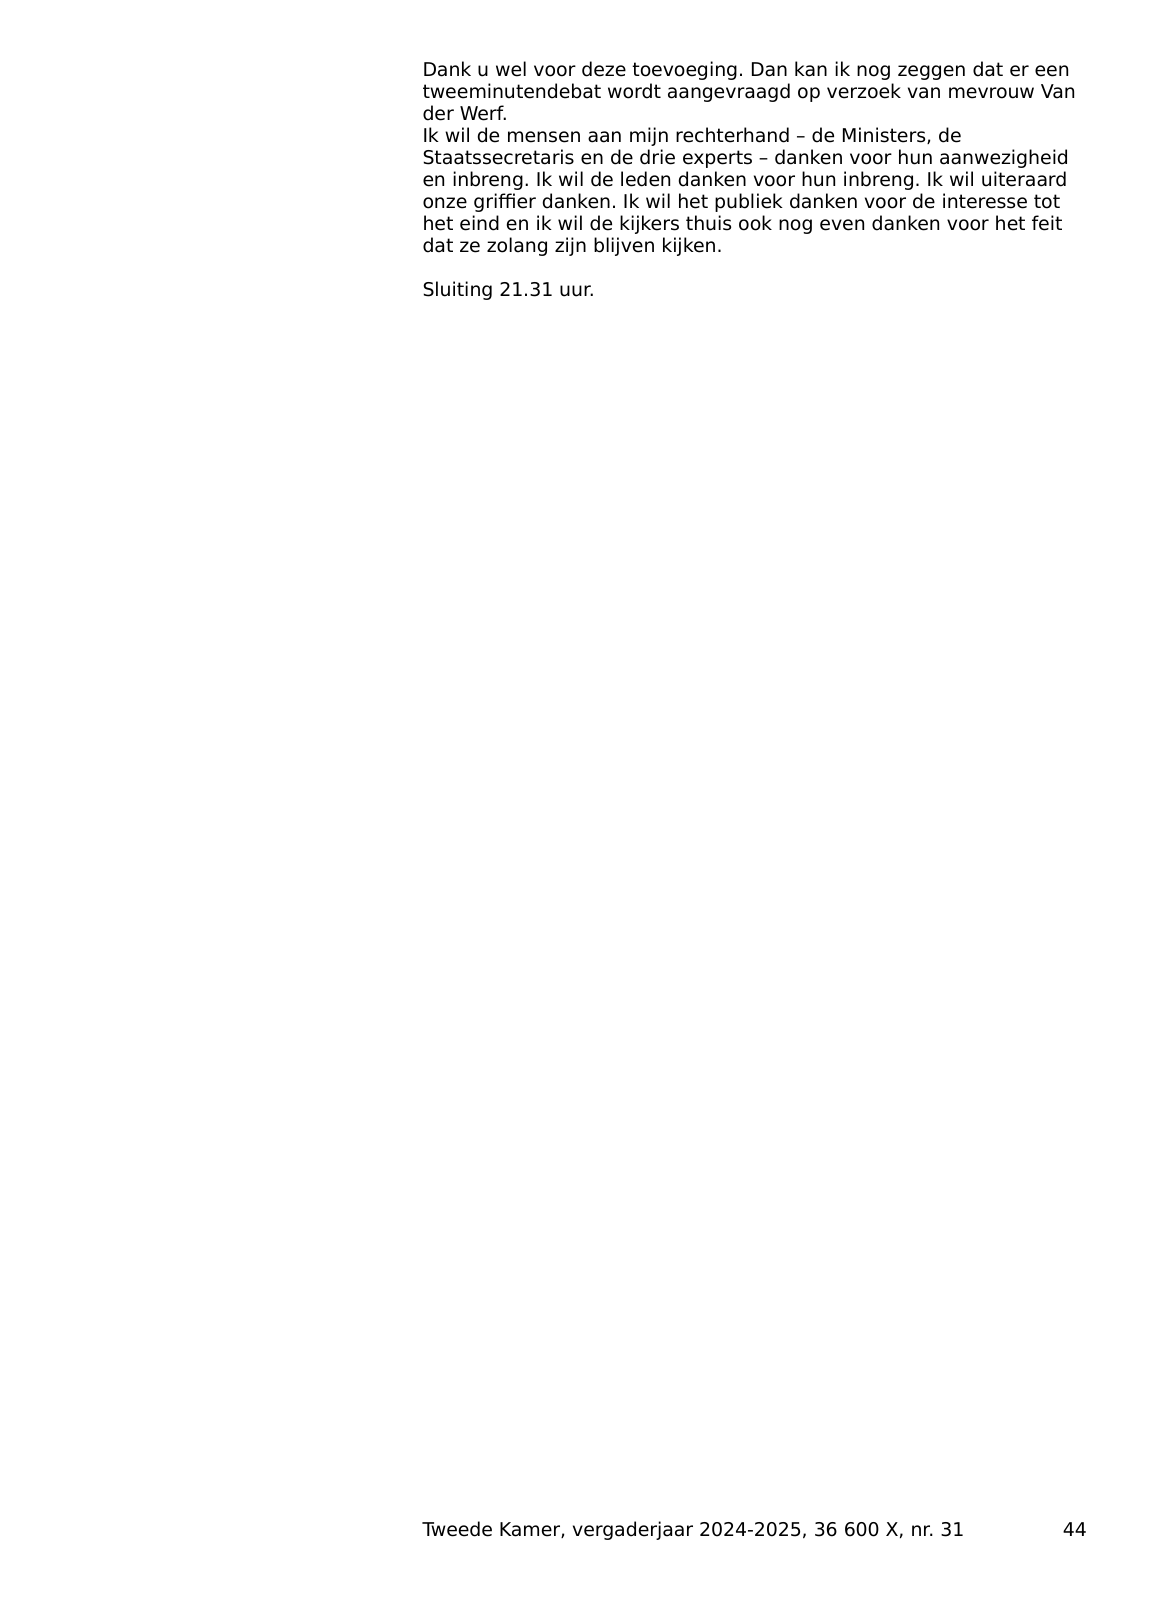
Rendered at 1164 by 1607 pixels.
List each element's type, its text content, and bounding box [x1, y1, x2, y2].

text Ik wil de mensen aan mijn rechterhand – de Ministers, de Staatssecretaris en de drie experts – danken voor hun aanwezigheid en inbreng. Ik wil de leden danken voor hun inbreng. Ik wil uiteraard onze griffier danken. Ik wil het publiek danken voor de interesse tot het eind en ik wil de kijkers thuis ook nog even danken voor het feit dat ze zolang zijn blijven kijken. [422, 125, 1087, 257]
text Sluiting 21.31 uur. [422, 279, 1087, 301]
text Dank u wel voor deze toevoeging. Dan kan ik nog zeggen dat er een tweeminutendebat wordt aangevraagd op verzoek van mevrouw Van der Werf. [422, 59, 1087, 125]
